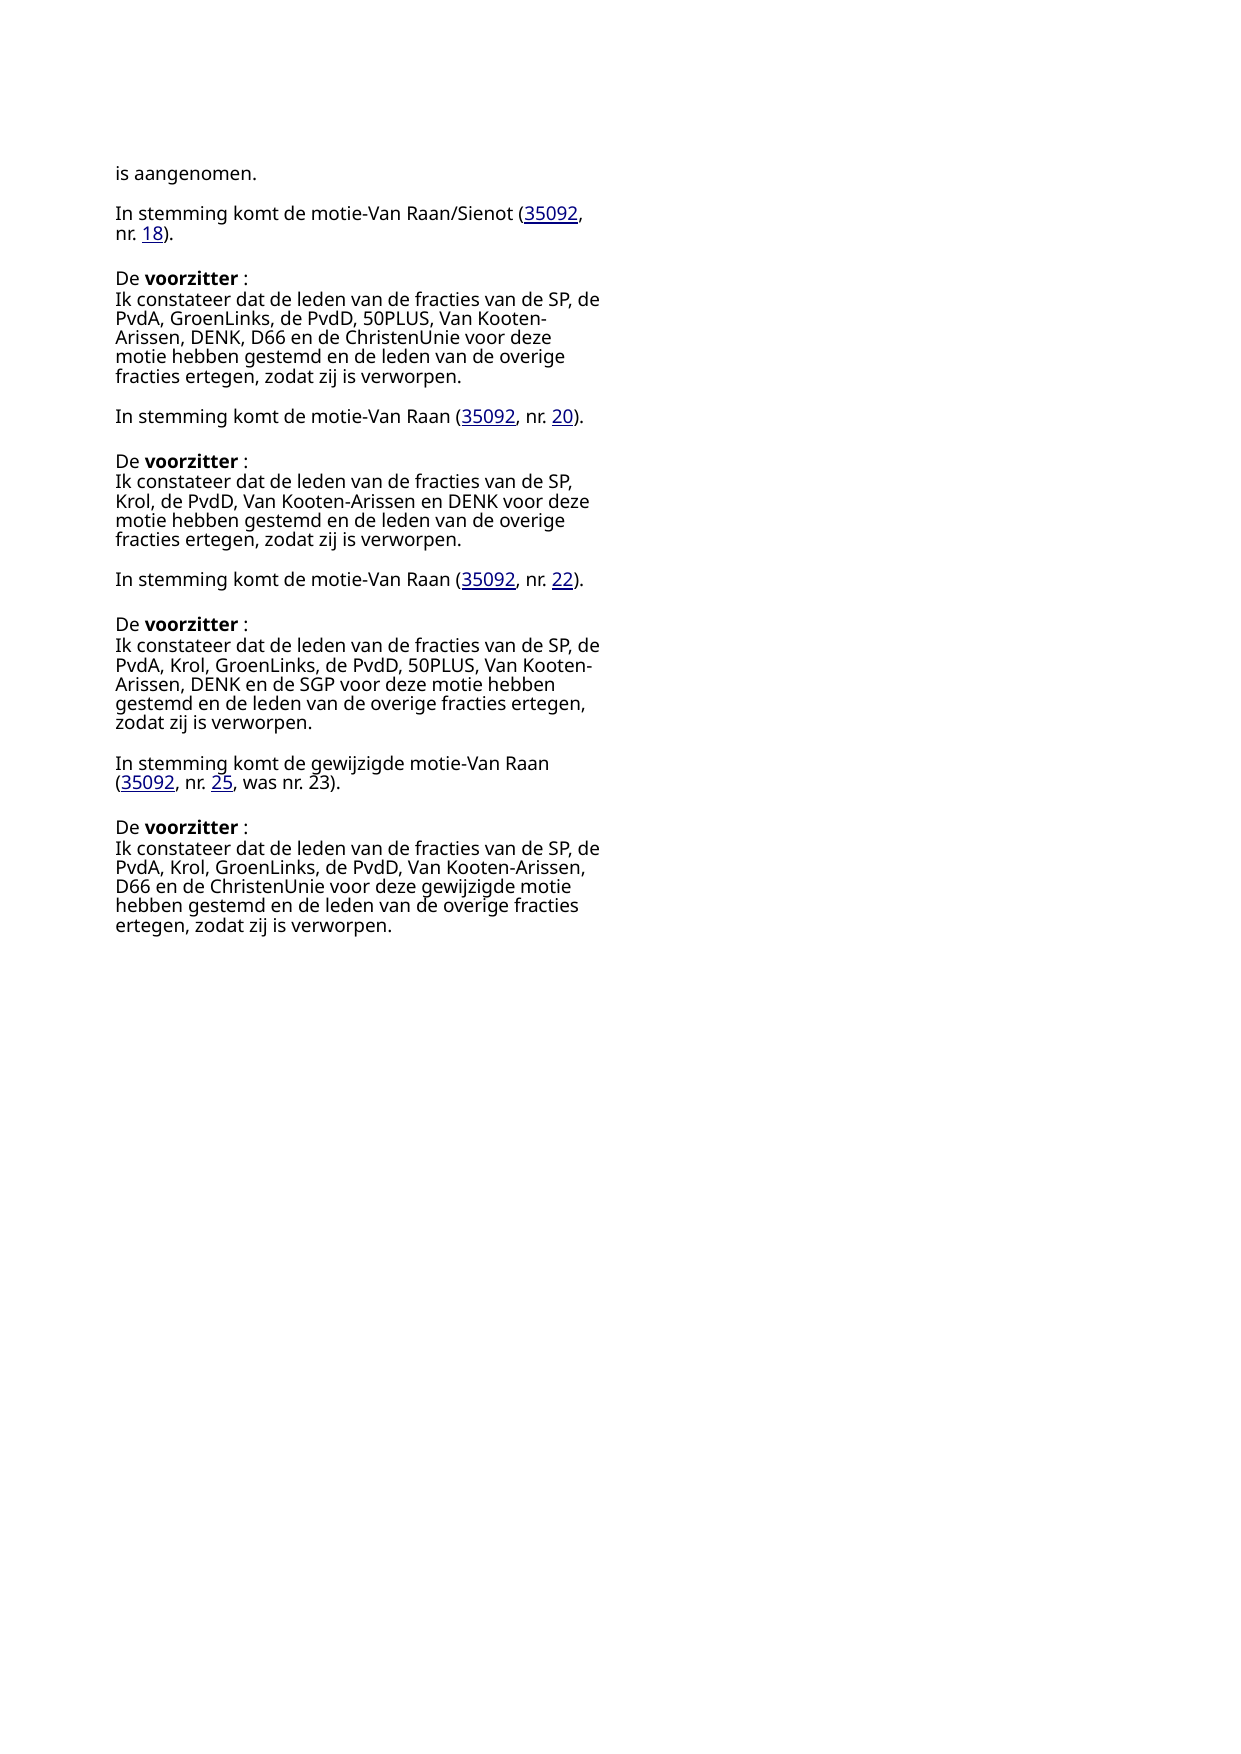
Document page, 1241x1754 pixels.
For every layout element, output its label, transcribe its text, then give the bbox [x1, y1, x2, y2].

text Ik constateer dat de leden van de fracties van de SP, de PvdA, Krol, GroenLinks, de PvdD, 50PLUS, Van Kooten-Arissen, DENK en de SGP voor deze motie hebben gestemd en de leden van de overige fracties ertegen, zodat zij is verworpen. [115, 637, 605, 734]
text Ik constateer dat de leden van de fracties van de SP, de PvdA, Krol, GroenLinks, de PvdD, Van Kooten-Arissen, D66 en de ChristenUnie voor deze gewijzigde motie hebben gestemd en de leden van de overige fracties ertegen, zodat zij is verworpen. [115, 839, 605, 936]
text In stemming komt de motie-Van Raan/Sienot (35092, nr. 18). [115, 205, 605, 244]
text In stemming komt de motie-Van Raan (35092, nr. 22). [115, 571, 605, 591]
text is aangenomen. [115, 165, 605, 184]
text De voorzitter : [115, 265, 605, 291]
text Ik constateer dat de leden van de fracties van de SP, Krol, de PvdD, Van Kooten-Arissen en DENK voor deze motie hebben gestemd en de leden van de overige fracties ertegen, zodat zij is verworpen. [115, 473, 605, 551]
text De voorzitter : [115, 814, 605, 839]
text In stemming komt de motie-Van Raan (35092, nr. 20). [115, 408, 605, 427]
text Ik constateer dat de leden van de fracties van de SP, de PvdA, GroenLinks, de PvdD, 50PLUS, Van Kooten-Arissen, DENK, D66 en de ChristenUnie voor deze motie hebben gestemd en de leden van de overige fracties ertegen, zodat zij is verworpen. [115, 291, 605, 387]
text De voorzitter : [115, 612, 605, 637]
text In stemming komt de gewijzigde motie-Van Raan (35092, nr. 25, was nr. 23). [115, 754, 605, 793]
text De voorzitter : [115, 448, 605, 473]
